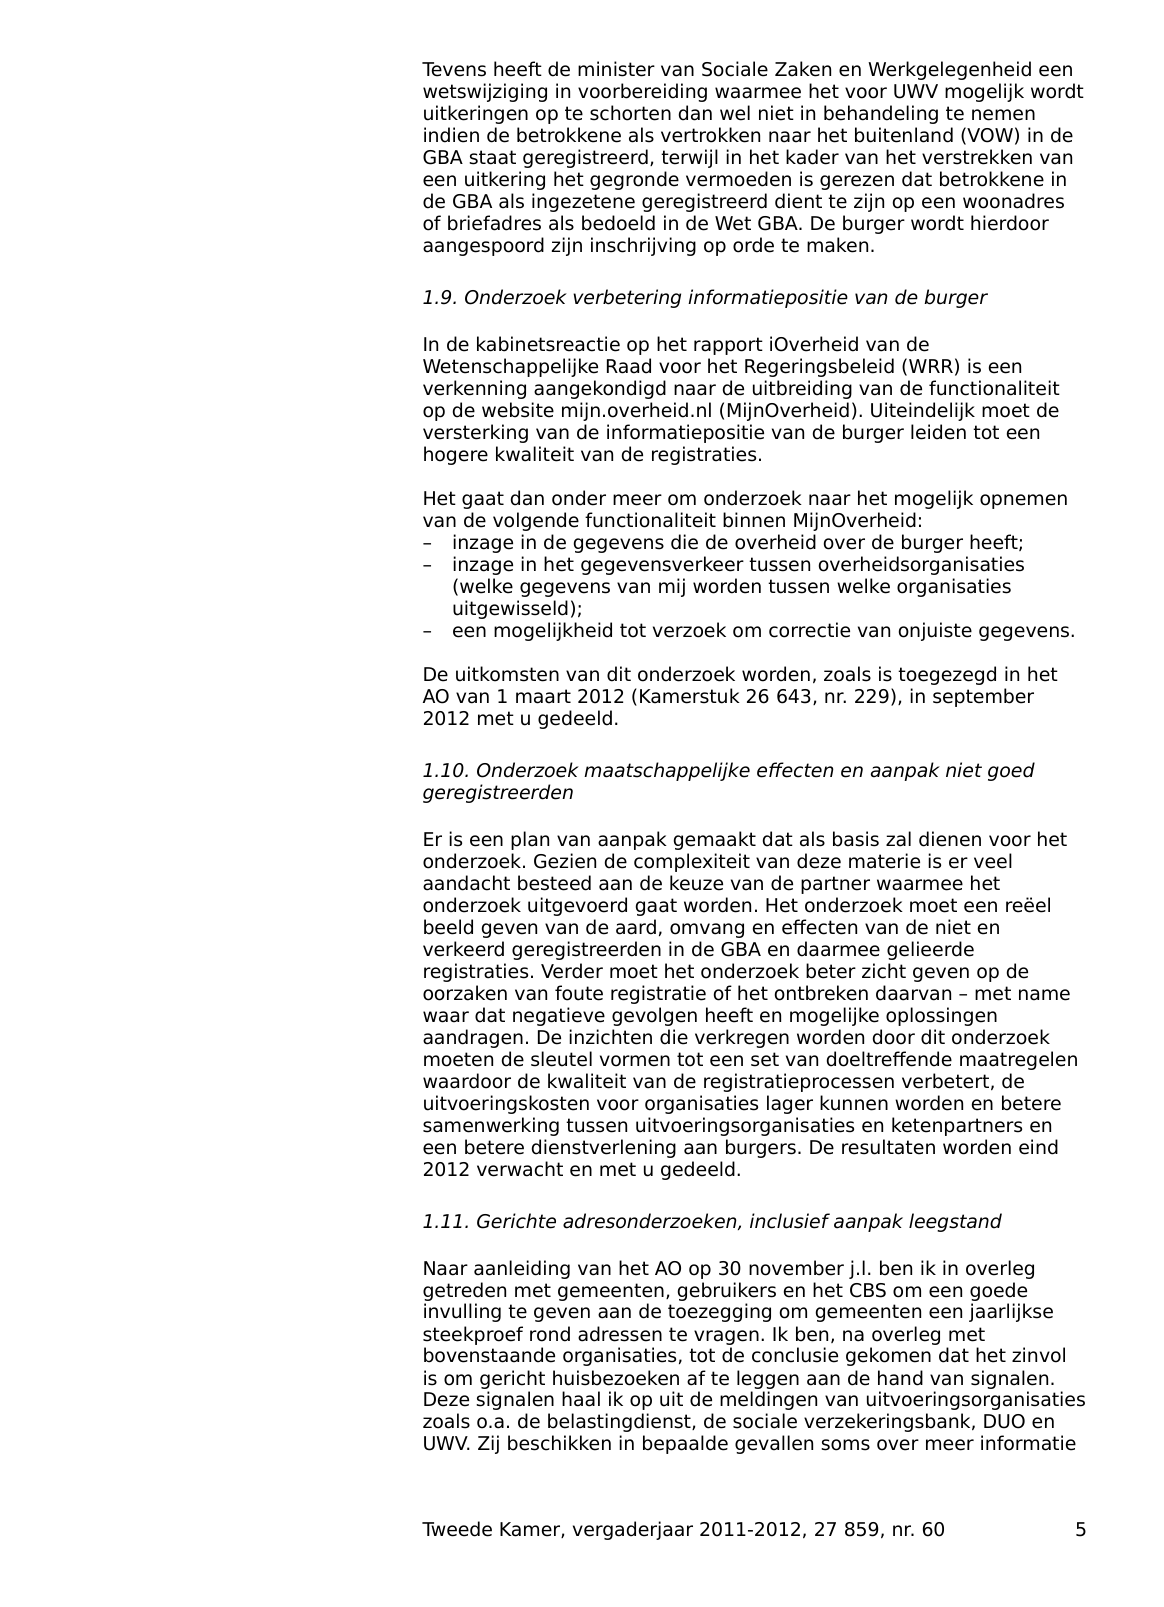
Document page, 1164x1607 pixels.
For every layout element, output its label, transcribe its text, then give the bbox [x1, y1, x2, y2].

text De uitkomsten van dit onderzoek worden, zoals is toegezegd in het AO van 1 maart 2012 (Kamerstuk 26 643, nr. 229), in september 2012 met u gedeeld. [422, 664, 1087, 730]
text In de kabinetsreactie op het rapport iOverheid van de Wetenschappelijke Raad voor het Regeringsbeleid (WRR) is een verkenning aangekondigd naar de uitbreiding van de functionaliteit op de website mijn.overheid.nl (MijnOverheid). Uiteindelijk moet de versterking van de informatiepositie van de burger leiden tot een hogere kwaliteit van de registraties. [422, 334, 1087, 466]
subtitle 1.11. Gerichte adresonderzoeken, inclusief aanpak leegstand [422, 1211, 1087, 1232]
text – een mogelijkheid tot verzoek om correctie van onjuiste gegevens. [422, 620, 1087, 642]
subtitle 1.9. Onderzoek verbetering informatiepositie van de burger [422, 287, 1087, 309]
text Het gaat dan onder meer om onderzoek naar het mogelijk opnemen van de volgende functionaliteit binnen MijnOverheid: [422, 488, 1087, 532]
text – inzage in het gegevensverkeer tussen overheidsorganisaties (welke gegevens van mij worden tussen welke organisaties uitgewisseld); [422, 554, 1087, 620]
text Er is een plan van aanpak gemaakt dat als basis zal dienen voor het onderzoek. Gezien de complexiteit van deze materie is er veel aandacht besteed aan de keuze van de partner waarmee het onderzoek uitgevoerd gaat worden. Het onderzoek moet een reëel beeld geven van de aard, omvang en effecten van de niet en verkeerd geregistreerden in de GBA en daarmee gelieerde registraties. Verder moet het onderzoek beter zicht geven op de oorzaken van foute registratie of het ontbreken daarvan – met name waar dat negatieve gevolgen heeft en mogelijke oplossingen aandragen. De inzichten die verkregen worden door dit onderzoek moeten de sleutel vormen tot een set van doeltreffende maatregelen waardoor de kwaliteit van de registratieprocessen verbetert, de uitvoeringskosten voor organisaties lager kunnen worden en betere samenwerking tussen uitvoeringsorganisaties en ketenpartners en een betere dienstverlening aan burgers. De resultaten worden eind 2012 verwacht en met u gedeeld. [422, 829, 1087, 1181]
text Tevens heeft de minister van Sociale Zaken en Werkgelegenheid een wetswijziging in voorbereiding waarmee het voor UWV mogelijk wordt uitkeringen op te schorten dan wel niet in behandeling te nemen indien de betrokkene als vertrokken naar het buitenland (VOW) in de GBA staat geregistreerd, terwijl in het kader van het verstrekken van een uitkering het gegronde vermoeden is gerezen dat betrokkene in de GBA als ingezetene geregistreerd dient te zijn op een woonadres of briefadres als bedoeld in de Wet GBA. De burger wordt hierdoor aangespoord zijn inschrijving op orde te maken. [422, 59, 1087, 257]
text Naar aanleiding van het AO op 30 november j.l. ben ik in overleg getreden met gemeenten, gebruikers en het CBS om een goede invulling te geven aan de toezegging om gemeenten een jaarlijkse steekproef rond adressen te vragen. Ik ben, na overleg met bovenstaande organisaties, tot de conclusie gekomen dat het zinvol is om gericht huisbezoeken af te leggen aan de hand van signalen. Deze signalen haal ik op uit de meldingen van uitvoeringsorganisaties zoals o.a. de belastingdienst, de sociale verzekeringsbank, DUO en UWV. Zij beschikken in bepaalde gevallen soms over meer informatie [422, 1257, 1087, 1455]
text – inzage in de gegevens die de overheid over de burger heeft; [422, 532, 1087, 554]
subtitle 1.10. Onderzoek maatschappelijke effecten en aanpak niet goed geregistreerden [422, 760, 1087, 804]
